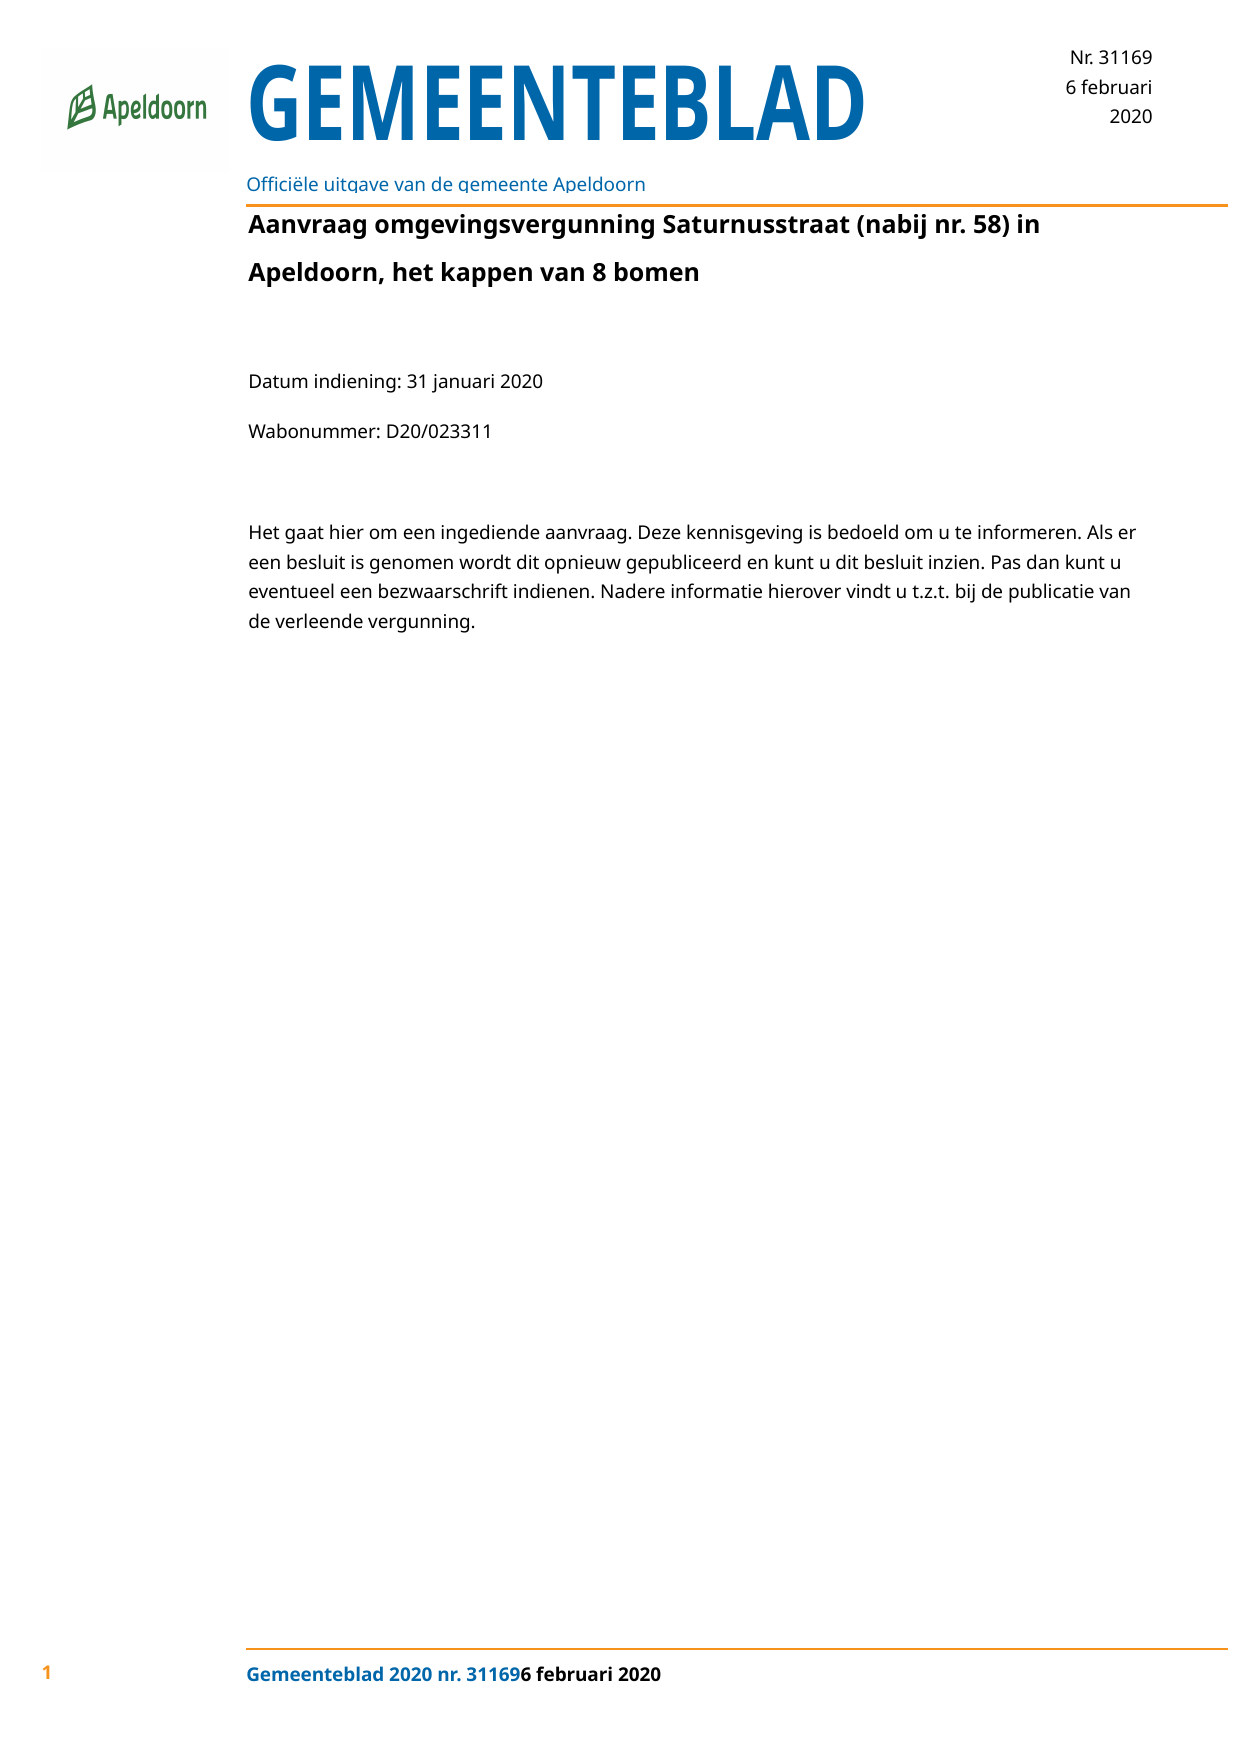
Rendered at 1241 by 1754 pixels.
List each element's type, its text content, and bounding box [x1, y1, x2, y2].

text Aanvraag omgevingsvergunning Saturnusstraat (nabij nr. 58) in Apeldoorn, het kappen van 8 bomen [248, 207, 1152, 288]
text Het gaat hier om een ingediende aanvraag. Deze kennisgeving is bedoeld om u te informeren. Als er een besluit is genomen wordt dit opnieuw gepubliceerd en kunt u dit besluit inzien. Pas dan kunt u eventueel een bezwaarschrift indienen. Nadere informatie hierover vindt u t.z.t. bij de publicatie van de verleende vergunning. [248, 519, 1152, 634]
text Datum indiening: 31 januari 2020 [248, 368, 1152, 394]
text Wabonummer: D20/023311 [248, 419, 1152, 444]
picture [41, 47, 231, 172]
